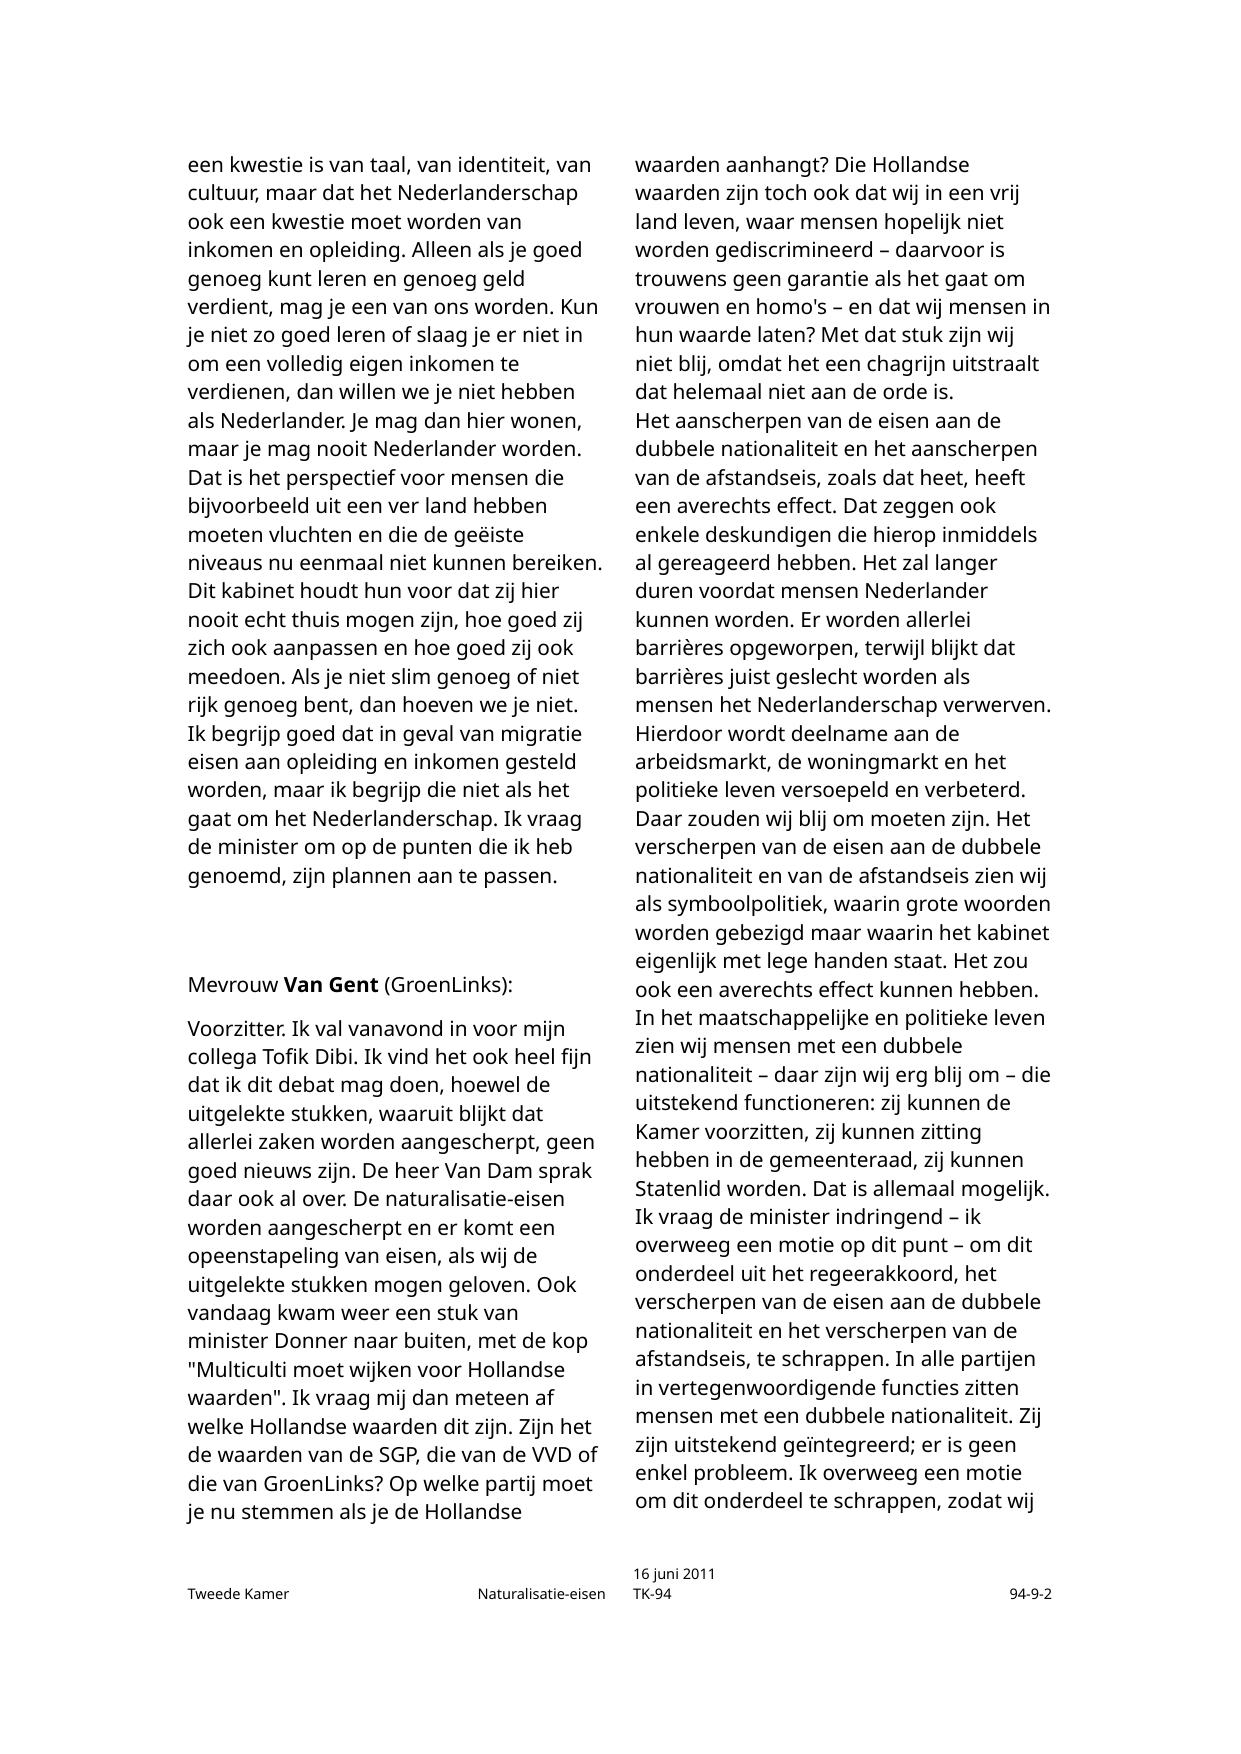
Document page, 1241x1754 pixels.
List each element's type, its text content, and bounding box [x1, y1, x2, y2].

text waarden aanhangt? Die Hollandse waarden zijn toch ook dat wij in een vrij land leven, waar mensen hopelijk niet worden gediscrimineerd – daarvoor is trouwens geen garantie als het gaat om vrouwen en homo's – en dat wij mensen in hun waarde laten? Met dat stuk zijn wij niet blij, omdat het een chagrijn uitstraalt dat helemaal niet aan de orde is. [635, 150, 1053, 406]
text een kwestie is van taal, van identiteit, van cultuur, maar dat het Nederlanderschap ook een kwestie moet worden van inkomen en opleiding. Alleen als je goed genoeg kunt leren en genoeg geld verdient, mag je een van ons worden. Kun je niet zo goed leren of slaag je er niet in om een volledig eigen inkomen te verdienen, dan willen we je niet hebben als Nederlander. Je mag dan hier wonen, maar je mag nooit Nederlander worden. Dat is het perspectief voor mensen die bijvoorbeeld uit een ver land hebben moeten vluchten en die de geëiste niveaus nu eenmaal niet kunnen bereiken. Dit kabinet houdt hun voor dat zij hier nooit echt thuis mogen zijn, hoe goed zij zich ook aanpassen en hoe goed zij ook meedoen. Als je niet slim genoeg of niet rijk genoeg bent, dan hoeven we je niet. [187, 150, 605, 719]
text  [187, 919, 605, 948]
text Voorzitter. Ik val vanavond in voor mijn collega Tofik Dibi. Ik vind het ook heel fijn dat ik dit debat mag doen, hoewel de uitgelekte stukken, waaruit blijkt dat allerlei zaken worden aangescherpt, geen goed nieuws zijn. De heer Van Dam sprak daar ook al over. De naturalisatie-eisen worden aangescherpt en er komt een opeenstapeling van eisen, als wij de uitgelekte stukken mogen geloven. Ook vandaag kwam weer een stuk van minister Donner naar buiten, met de kop "Multiculti moet wijken voor Hollandse waarden". Ik vraag mij dan meteen af welke Hollandse waarden dit zijn. Zijn het de waarden van de SGP, die van de VVD of die van GroenLinks? Op welke partij moet je nu stemmen als je de Hollandse [187, 1014, 605, 1526]
text Mevrouw Van Gent (GroenLinks): [187, 970, 605, 999]
text Ik begrijp goed dat in geval van migratie eisen aan opleiding en inkomen gesteld worden, maar ik begrijp die niet als het gaat om het Nederlanderschap. Ik vraag de minister om op de punten die ik heb genoemd, zijn plannen aan te passen. [187, 719, 605, 889]
text In het maatschappelijke en politieke leven zien wij mensen met een dubbele nationaliteit – daar zijn wij erg blij om – die uitstekend functioneren: zij kunnen de Kamer voorzitten, zij kunnen zitting hebben in de gemeenteraad, zij kunnen Statenlid worden. Dat is allemaal mogelijk. Ik vraag de minister indringend – ik overweeg een motie op dit punt – om dit onderdeel uit het regeerakkoord, het verscherpen van de eisen aan de dubbele nationaliteit en het verscherpen van de afstandseis, te schrappen. In alle partijen in vertegenwoordigende functies zitten mensen met een dubbele nationaliteit. Zij zijn uitstekend geïntegreerd; er is geen enkel probleem. Ik overweeg een motie om dit onderdeel te schrappen, zodat wij [635, 1003, 1053, 1515]
text Het aanscherpen van de eisen aan de dubbele nationaliteit en het aanscherpen van de afstandseis, zoals dat heet, heeft een averechts effect. Dat zeggen ook enkele deskundigen die hierop inmiddels al gereageerd hebben. Het zal langer duren voordat mensen Nederlander kunnen worden. Er worden allerlei barrières opgeworpen, terwijl blijkt dat barrières juist geslecht worden als mensen het Nederlanderschap verwerven. Hierdoor wordt deelname aan de arbeidsmarkt, de woningmarkt en het politieke leven versoepeld en verbeterd. Daar zouden wij blij om moeten zijn. Het verscherpen van de eisen aan de dubbele nationaliteit en van de afstandseis zien wij als symboolpolitiek, waarin grote woorden worden gebezigd maar waarin het kabinet eigenlijk met lege handen staat. Het zou ook een averechts effect kunnen hebben. [635, 406, 1053, 1003]
